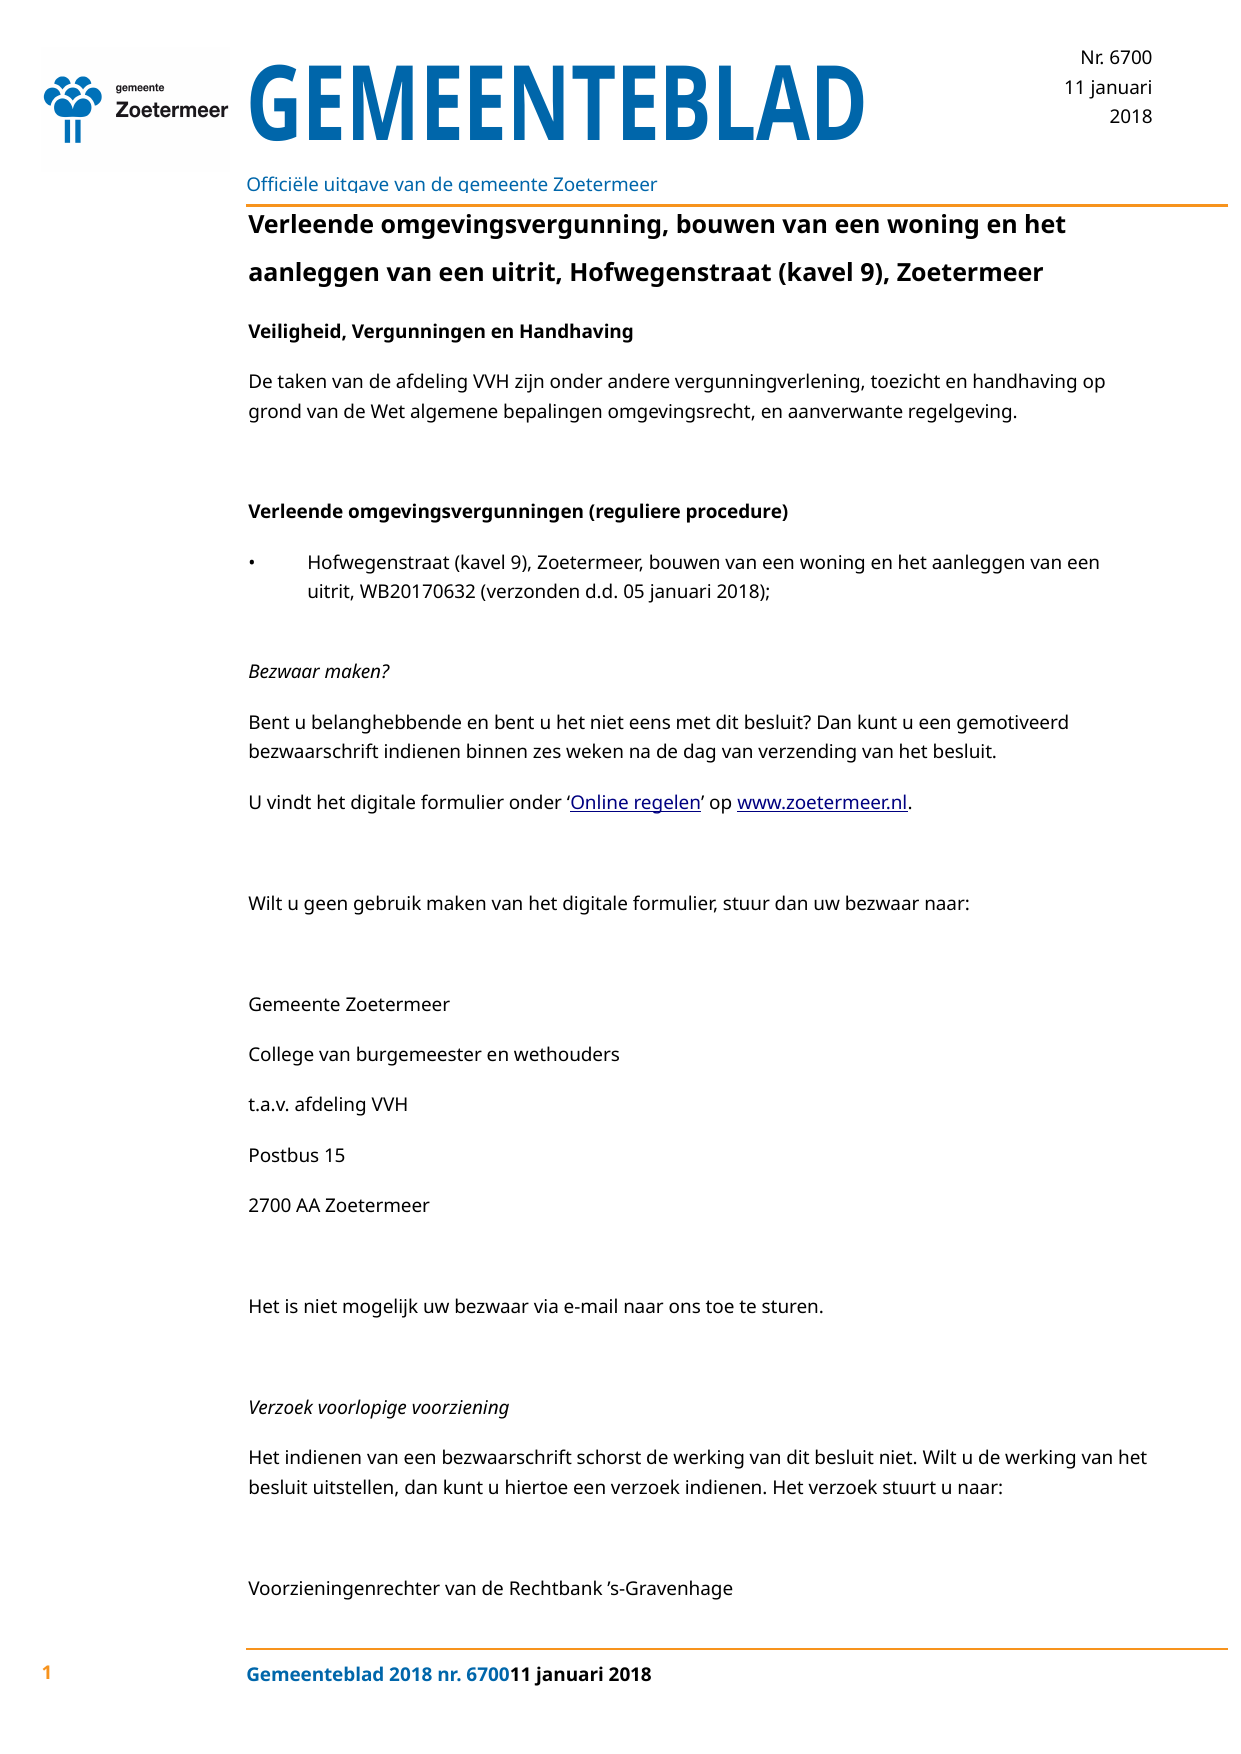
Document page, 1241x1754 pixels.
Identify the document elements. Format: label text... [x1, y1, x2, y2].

text Veiligheid, Vergunningen en Handhaving [248, 318, 1152, 344]
text Wilt u geen gebruik maken van het digitale formulier, stuur dan uw bezwaar naar: [248, 890, 1152, 916]
text College van burgemeester en wethouders [248, 1041, 1152, 1067]
text Postbus 15 [248, 1142, 1152, 1168]
text Verleende omgevingsvergunningen (reguliere procedure) [248, 499, 1152, 524]
text t.a.v. afdeling VVH [248, 1092, 1152, 1117]
text De taken van de afdeling VVH zijn onder andere vergunningverlening, toezicht en handhaving op grond van de Wet algemene bepalingen omgevingsrecht, en aanverwante regelgeving. [248, 368, 1152, 424]
text U vindt het digitale formulier onder ‘Online regelen’ op www.zoetermeer.nl. [248, 789, 1152, 815]
text Verzoek voorlopige voorziening [248, 1394, 1152, 1420]
text Bezwaar maken? [248, 659, 1152, 684]
text Het is niet mogelijk uw bezwaar via e-mail naar ons toe te sturen. [248, 1293, 1152, 1319]
text Het indienen van een bezwaarschrift schorst de werking van dit besluit niet. Wilt u de werking van het besluit uitstellen, dan kunt u hiertoe een verzoek indienen. Het verzoek stuurt u naar: [248, 1444, 1152, 1500]
text 2700 AA Zoetermeer [248, 1192, 1152, 1218]
text Gemeente Zoetermeer [248, 991, 1152, 1017]
text Verleende omgevingsvergunning, bouwen van een woning en het aanleggen van een uitrit, Hofwegenstraat (kavel 9), Zoetermeer [248, 207, 1152, 288]
text Bent u belanghebbende en bent u het niet eens met dit besluit? Dan kunt u een gemotiveerd bezwaarschrift indienen binnen zes weken na de dag van verzending van het besluit. [248, 709, 1152, 764]
list Hofwegenstraat (kavel 9), Zoetermeer, bouwen van een woning en het aanleggen van een uitrit, WB20170632 (verzonden d.d. 05 januari 2018); [248, 549, 1152, 604]
text Voorzieningenrechter van de Rechtbank ’s-Gravenhage [248, 1575, 1152, 1601]
picture [41, 47, 231, 172]
